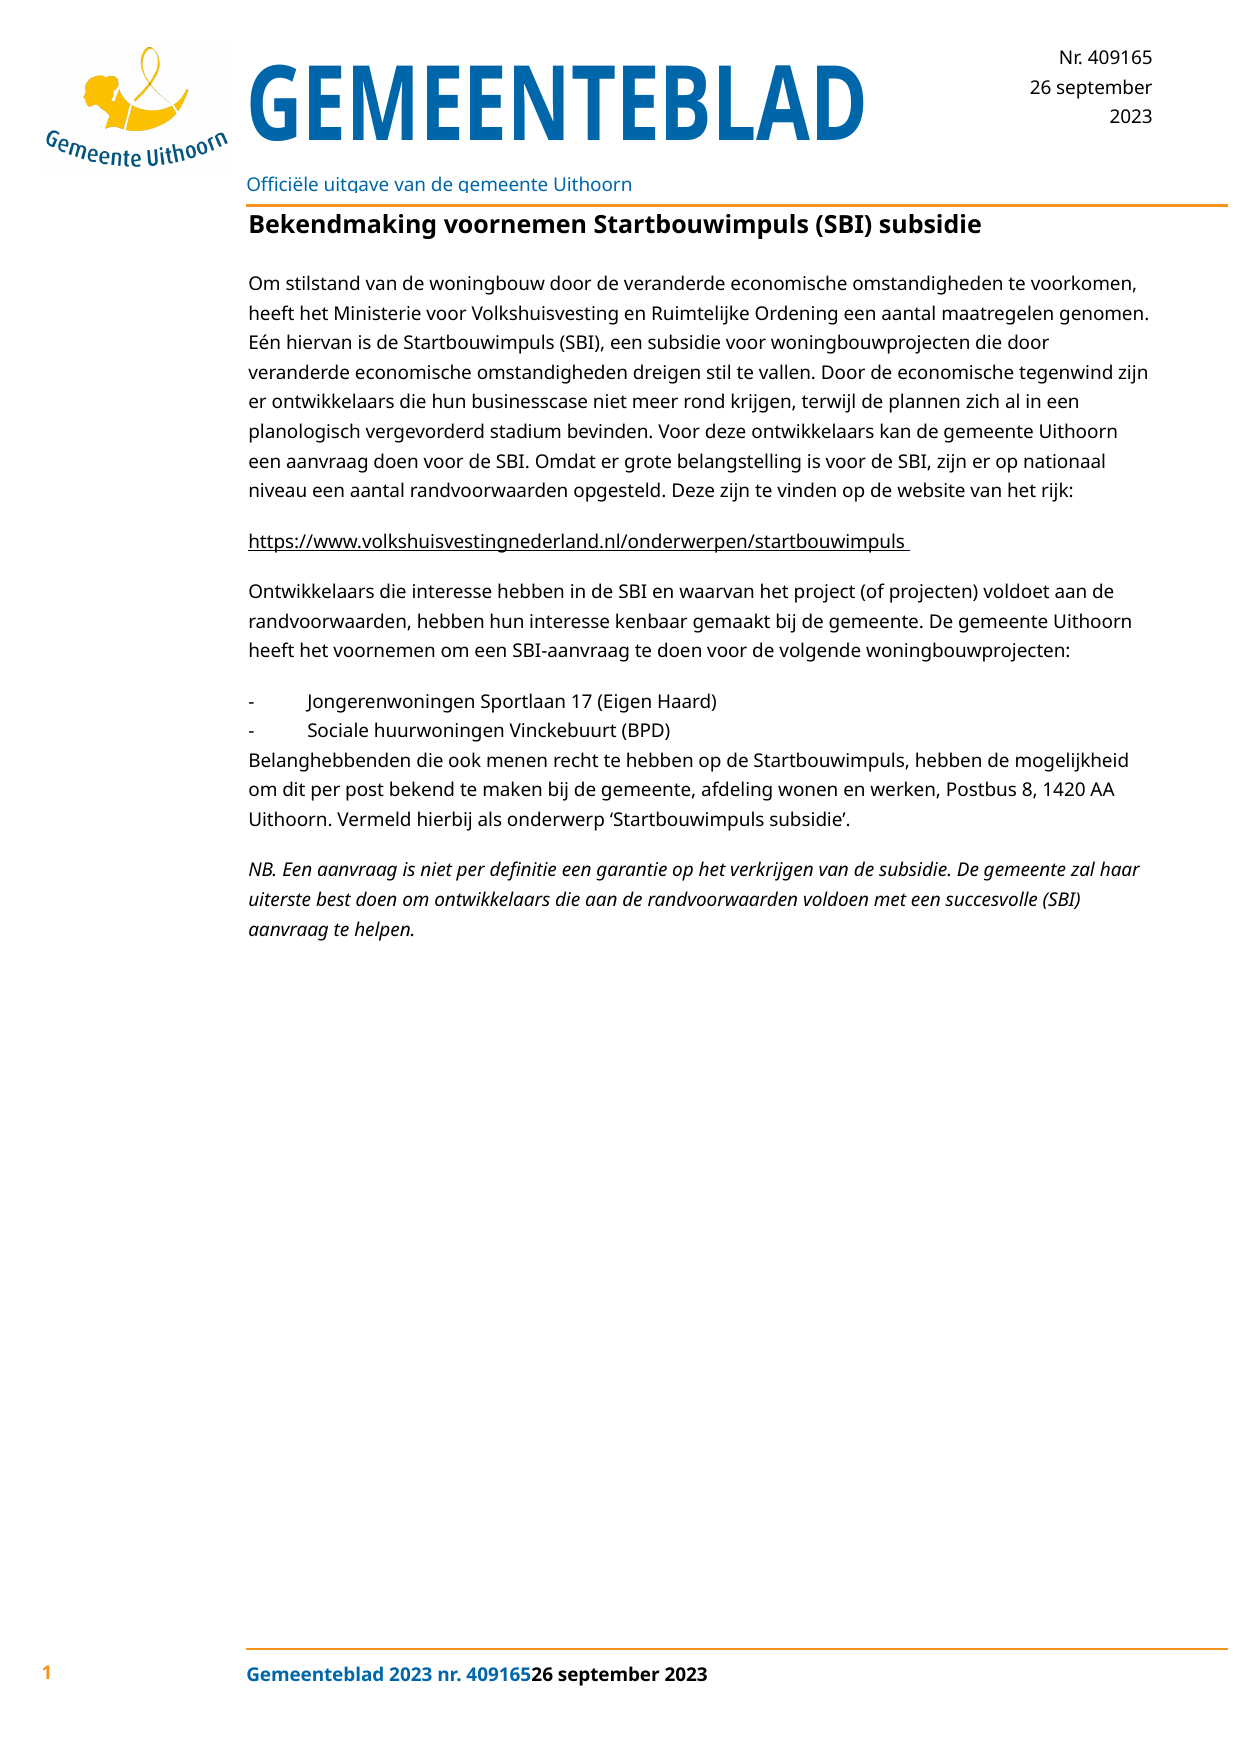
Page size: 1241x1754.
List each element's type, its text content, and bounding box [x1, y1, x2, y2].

text Belanghebbenden die ook menen recht te hebben op de Startbouwimpuls, hebben de mogelijkheid om dit per post bekend te maken bij de gemeente, afdeling wonen en werken, Postbus 8, 1420 AA Uithoorn. Vermeld hierbij als onderwerp ‘Startbouwimpuls subsidie’. [248, 747, 1152, 832]
text NB. Een aanvraag is niet per definitie een garantie op het verkrijgen van de subsidie. De gemeente zal haar uiterste best doen om ontwikkelaars die aan de randvoorwaarden voldoen met een succesvolle (SBI) aanvraag te helpen. [248, 857, 1152, 941]
text https://www.volkshuisvestingnederland.nl/onderwerpen/startbouwimpuls [248, 528, 1152, 553]
text Om stilstand van de woningbouw door de veranderde economische omstandigheden te voorkomen, heeft het Ministerie voor Volkshuisvesting en Ruimtelijke Ordening een aantal maatregelen genomen. Eén hiervan is de Startbouwimpuls (SBI), een subsidie voor woningbouwprojecten die door veranderde economische omstandigheden dreigen stil te vallen. Door de economische tegenwind zijn er ontwikkelaars die hun businesscase niet meer rond krijgen, terwijl de plannen zich al in een planologisch vergevorderd stadium bevinden. Voor deze ontwikkelaars kan de gemeente Uithoorn een aanvraag doen voor de SBI. Omdat er grote belangstelling is voor de SBI, zijn er op nationaal niveau een aantal randvoorwaarden opgesteld. Deze zijn te vinden op de website van het rijk: [248, 270, 1152, 503]
text Bekendmaking voornemen Startbouwimpuls (SBI) subsidie [248, 207, 1152, 241]
picture [41, 47, 231, 172]
list Sociale huurwoningen Vinckebuurt (BPD) [248, 717, 1152, 743]
list Jongerenwoningen Sportlaan 17 (Eigen Haard) [248, 688, 1152, 713]
text Ontwikkelaars die interesse hebben in de SBI en waarvan het project (of projecten) voldoet aan de randvoorwaarden, hebben hun interesse kenbaar gemaakt bij de gemeente. De gemeente Uithoorn heeft het voornemen om een SBI-aanvraag te doen voor de volgende woningbouwprojecten: [248, 578, 1152, 663]
